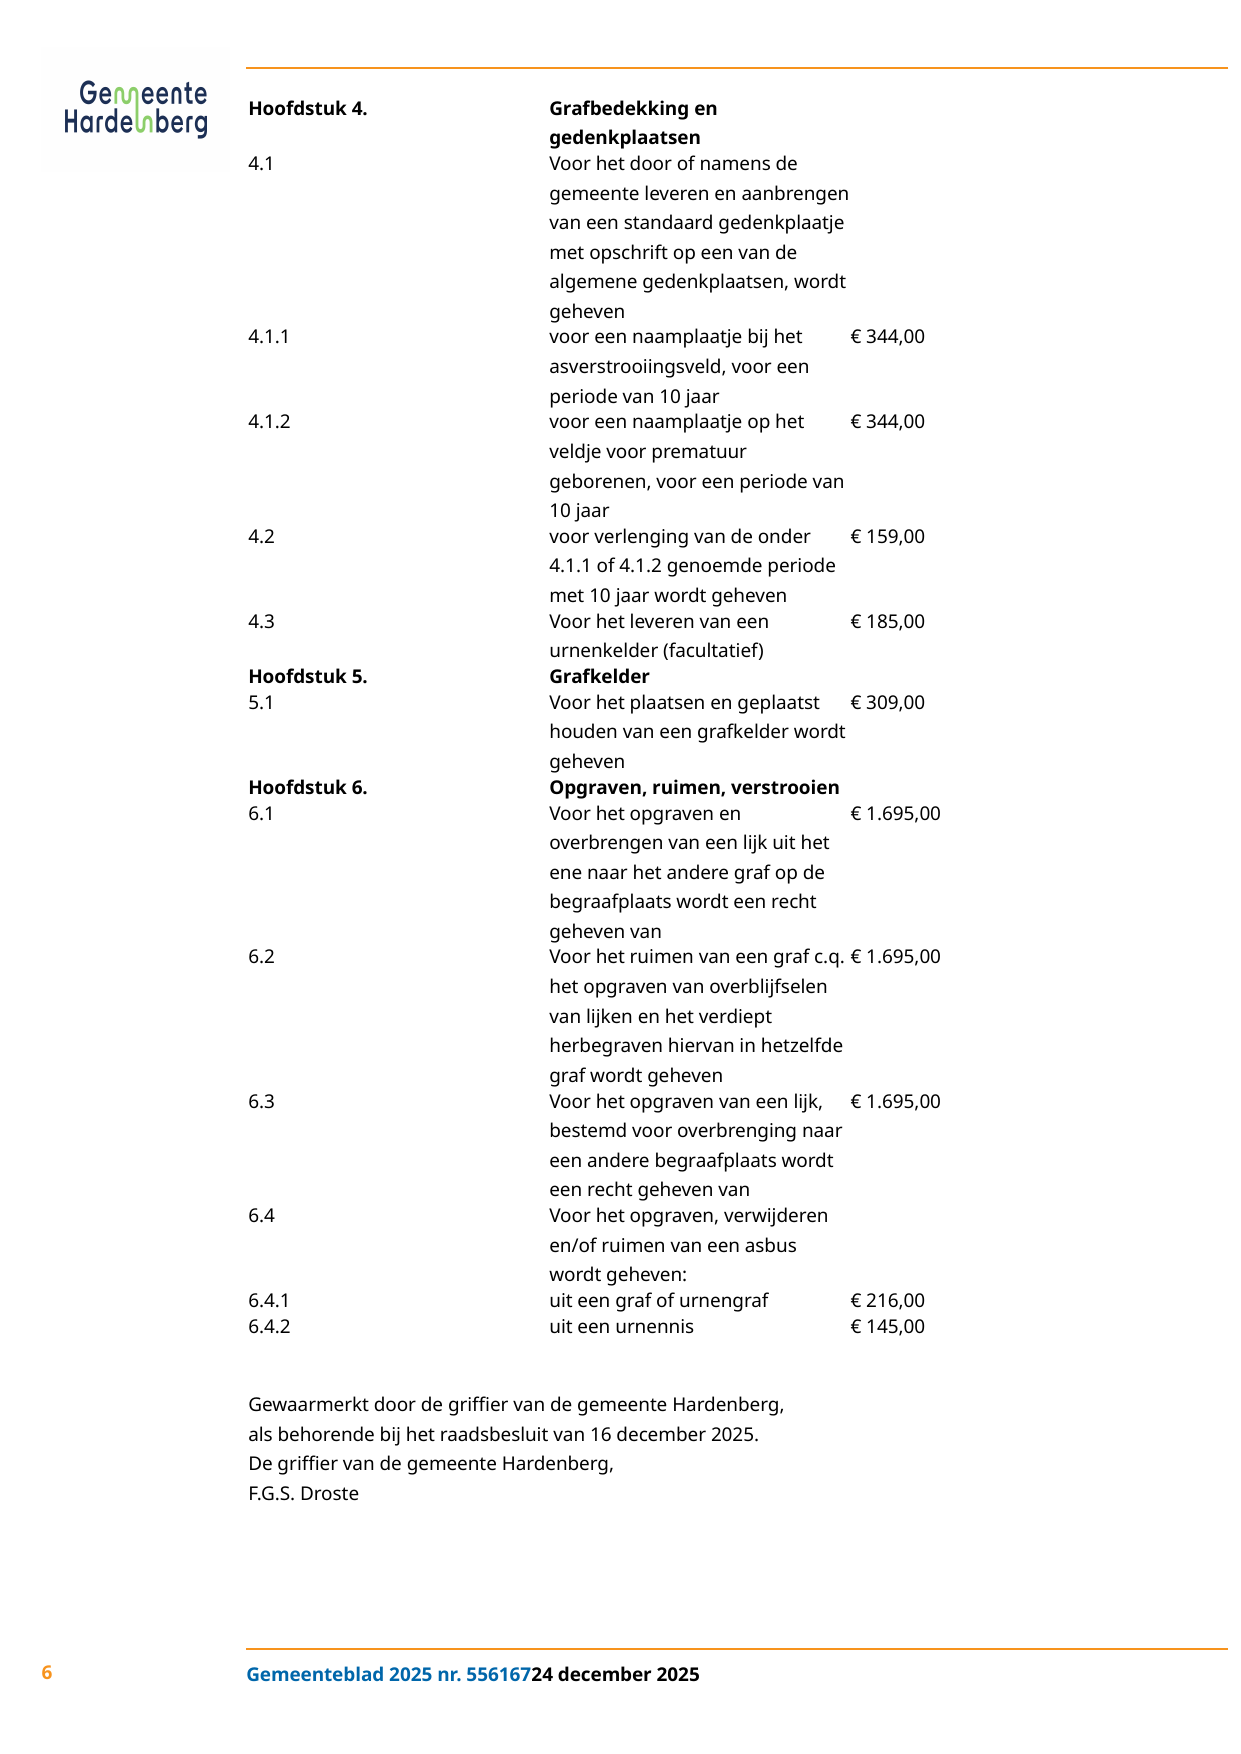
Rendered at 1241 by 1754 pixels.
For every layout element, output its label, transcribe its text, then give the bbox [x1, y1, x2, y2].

table_cell € 344,00 [850, 409, 1152, 523]
table_cell Voor het opgraven van een lijk, bestemd voor overbrenging naar een andere begraafplaats wordt een recht geheven van [549, 1088, 850, 1202]
text als behorende bij het raadsbesluit van 16 december 2025. [248, 1421, 1152, 1446]
text F.G.S. Droste [248, 1480, 1152, 1506]
table_cell € 1.695,00 [850, 944, 1152, 1088]
table_cell € 216,00 [850, 1287, 1152, 1313]
table_cell 6.4.2 [248, 1313, 549, 1339]
table_cell 4.2 [248, 523, 549, 608]
table_cell 5.1 [248, 689, 549, 774]
text Gewaarmerkt door de griffier van de gemeente Hardenberg, [248, 1391, 1152, 1417]
table_cell 6.4 [248, 1202, 549, 1287]
table_cell 6.1 [248, 800, 549, 944]
table_cell Grafkelder [549, 663, 850, 689]
table_cell 4.1.1 [248, 324, 549, 409]
table_cell € 309,00 [850, 689, 1152, 774]
table_cell Voor het opgraven, verwijderen en/of ruimen van een asbus wordt geheven: [549, 1202, 850, 1287]
table_cell Opgraven, ruimen, verstrooien [549, 774, 850, 800]
table_cell [850, 774, 1152, 800]
table_cell 6.2 [248, 944, 549, 1088]
table_cell Voor het door of namens de gemeente leveren en aanbrengen van een standaard gedenkplaatje met opschrift op een van de algemene gedenkplaatsen, wordt geheven [549, 150, 850, 324]
table_cell voor een naamplaatje bij het asverstrooiingsveld, voor een periode van 10 jaar [549, 324, 850, 409]
table_cell [850, 95, 1152, 150]
table_cell Voor het ruimen van een graf c.q. het opgraven van overblijfselen van lijken en het verdiept herbegraven hiervan in hetzelfde graf wordt geheven [549, 944, 850, 1088]
text De griffier van de gemeente Hardenberg, [248, 1450, 1152, 1476]
table_cell Hoofdstuk 5. [248, 663, 549, 689]
table_cell € 1.695,00 [850, 800, 1152, 944]
table_cell uit een urnennis [549, 1313, 850, 1339]
table_cell Grafbedekking en gedenkplaatsen [549, 95, 850, 150]
table_cell € 159,00 [850, 523, 1152, 608]
table_cell Voor het opgraven en overbrengen van een lijk uit het ene naar het andere graf op de begraafplaats wordt een recht geheven van [549, 800, 850, 944]
picture [41, 47, 231, 172]
table_cell 6.4.1 [248, 1287, 549, 1313]
table_cell 4.1.2 [248, 409, 549, 523]
table_cell [850, 150, 1152, 324]
table_cell 4.3 [248, 608, 549, 663]
table_cell Hoofdstuk 4. [248, 95, 549, 150]
table_cell [850, 663, 1152, 689]
table_cell Voor het plaatsen en geplaatst houden van een grafkelder wordt geheven [549, 689, 850, 774]
table_cell € 145,00 [850, 1313, 1152, 1339]
table_cell 6.3 [248, 1088, 549, 1202]
table_cell € 185,00 [850, 608, 1152, 663]
table_cell Voor het leveren van een urnenkelder (facultatief) [549, 608, 850, 663]
table_cell voor verlenging van de onder 4.1.1 of 4.1.2 genoemde periode met 10 jaar wordt geheven [549, 523, 850, 608]
table_cell 4.1 [248, 150, 549, 324]
table_cell voor een naamplaatje op het veldje voor prematuur geborenen, voor een periode van 10 jaar [549, 409, 850, 523]
table_cell Hoofdstuk 6. [248, 774, 549, 800]
table_cell € 1.695,00 [850, 1088, 1152, 1202]
table_cell uit een graf of urnengraf [549, 1287, 850, 1313]
table_cell € 344,00 [850, 324, 1152, 409]
table_cell [850, 1202, 1152, 1287]
